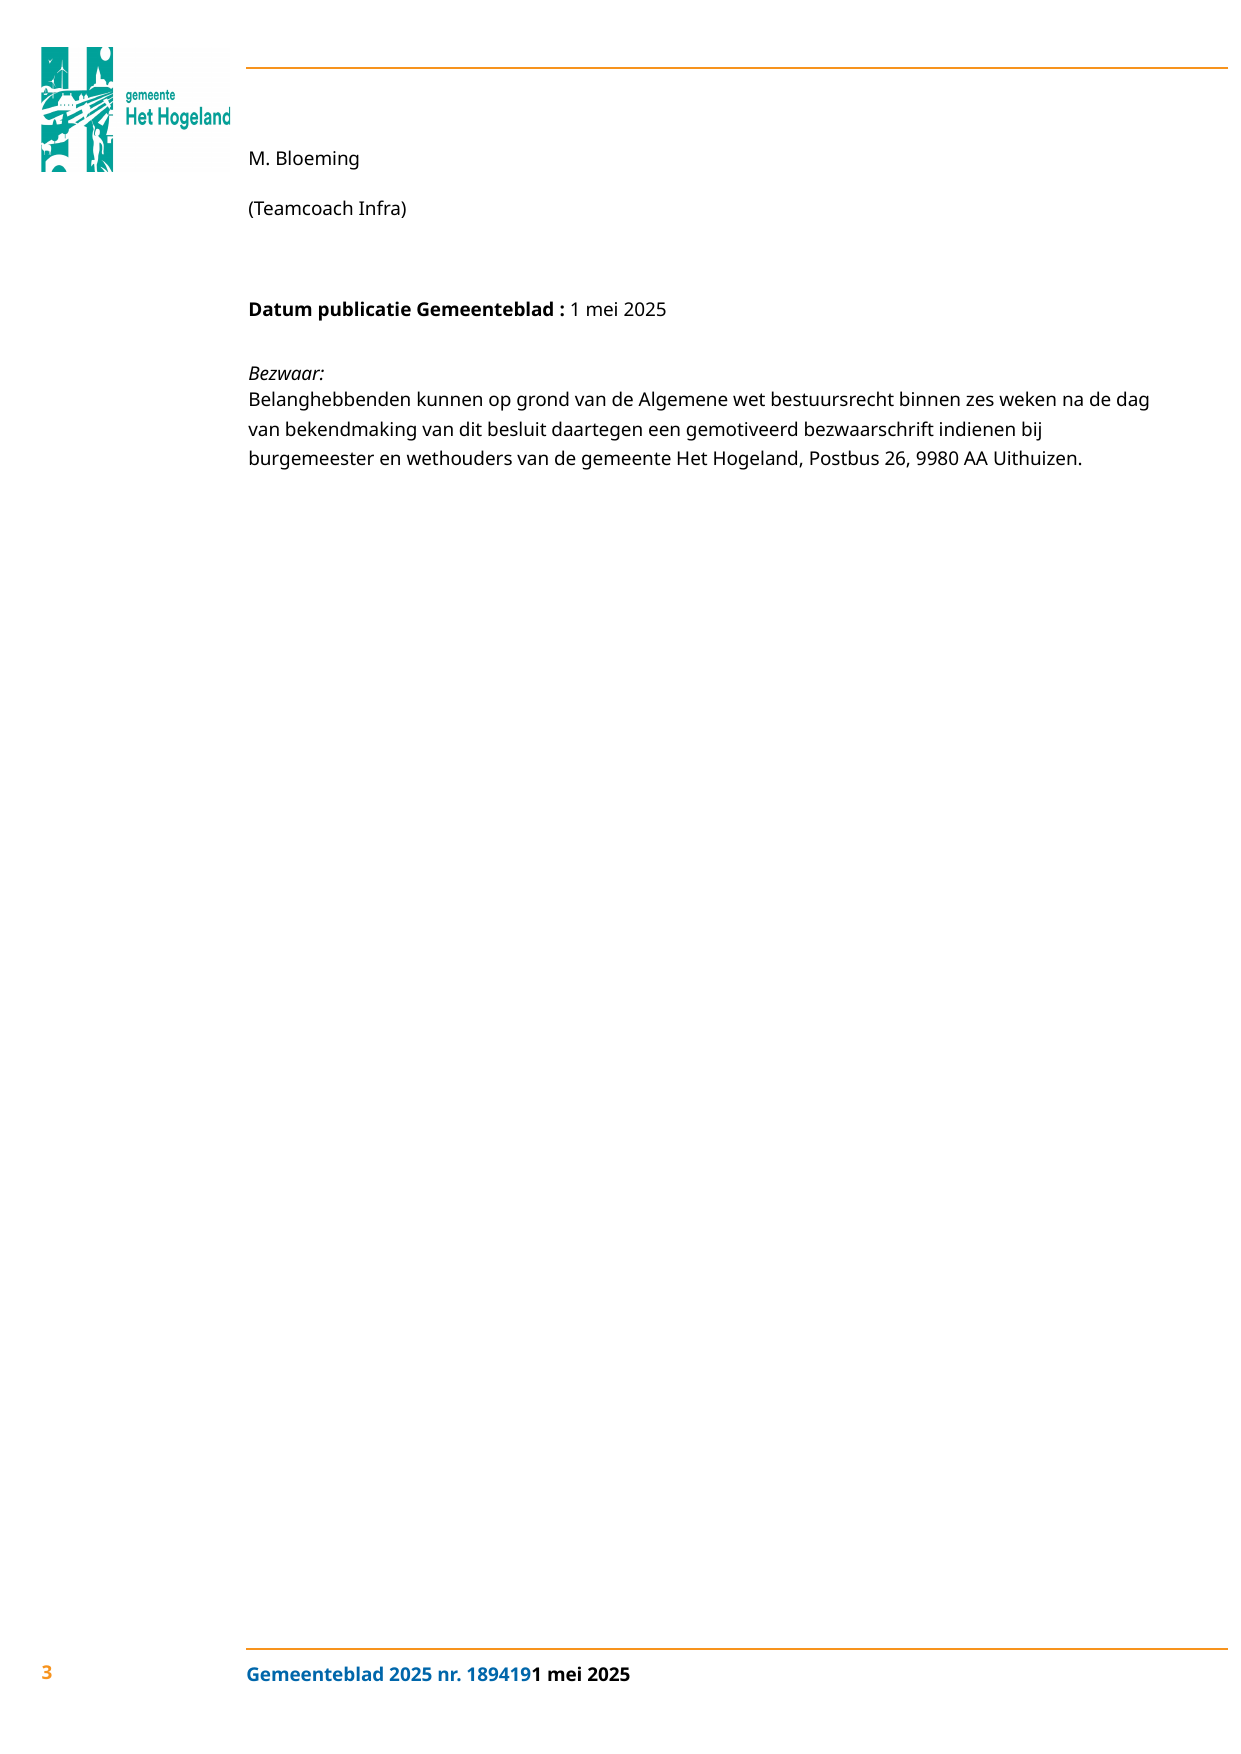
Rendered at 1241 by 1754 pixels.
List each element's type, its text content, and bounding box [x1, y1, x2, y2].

text Belanghebbenden kunnen op grond van de Algemene wet bestuursrecht binnen zes weken na de dag van bekendmaking van dit besluit daartegen een gemotiveerd bezwaarschrift indienen bij burgemeester en wethouders van de gemeente Het Hogeland, Postbus 26, 9980 AA Uithuizen. [248, 386, 1152, 471]
picture [41, 47, 231, 172]
text Datum publicatie Gemeenteblad : 1 mei 2025 [248, 296, 1152, 322]
text M. Bloeming [248, 145, 1152, 171]
text Bezwaar: [248, 360, 1152, 386]
text (Teamcoach Infra) [248, 196, 1152, 221]
